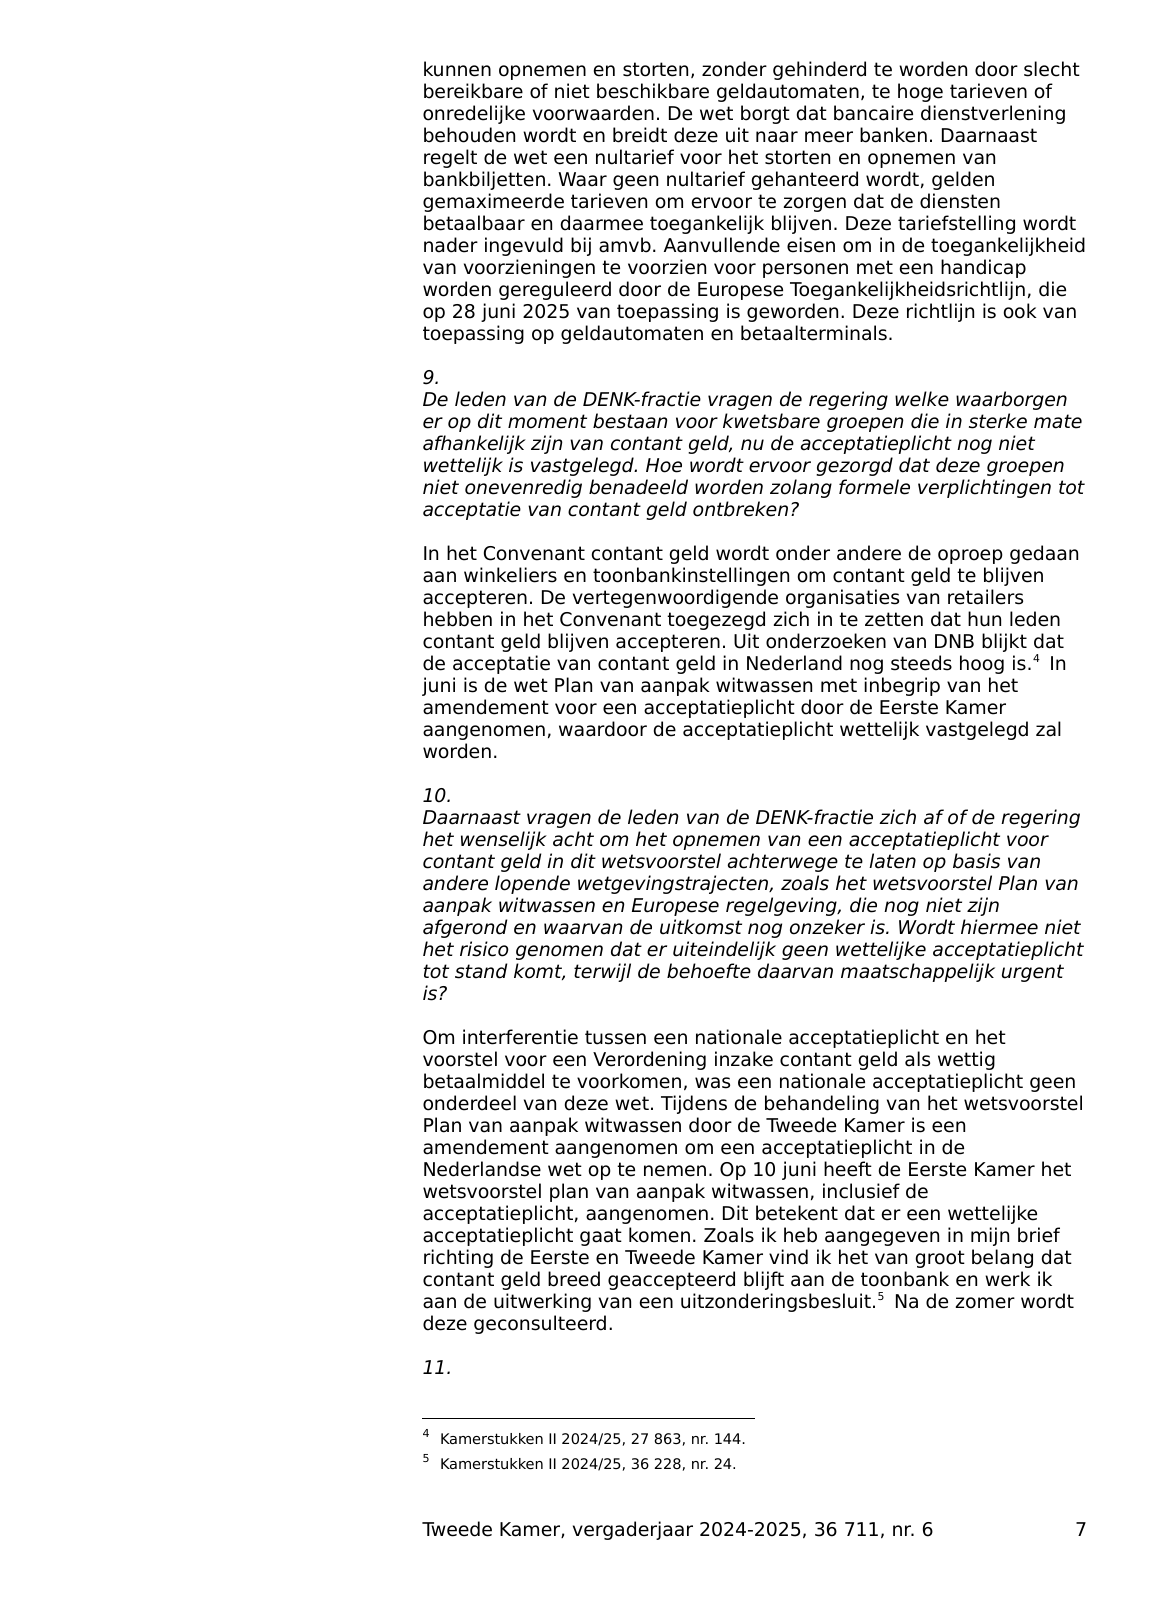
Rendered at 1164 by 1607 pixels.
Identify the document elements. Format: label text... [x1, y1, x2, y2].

text kunnen opnemen en storten, zonder gehinderd te worden door slecht bereikbare of niet beschikbare geldautomaten, te hoge tarieven of onredelijke voorwaarden. De wet borgt dat bancaire dienstverlening behouden wordt en breidt deze uit naar meer banken. Daarnaast regelt de wet een nultarief voor het storten en opnemen van bankbiljetten. Waar geen nultarief gehanteerd wordt, gelden gemaximeerde tarieven om ervoor te zorgen dat de diensten betaalbaar en daarmee toegankelijk blijven. Deze tariefstelling wordt nader ingevuld bij amvb. Aanvullende eisen om in de toegankelijkheid van voorzieningen te voorzien voor personen met een handicap worden gereguleerd door de Europese Toegankelijkheidsrichtlijn, die op 28 juni 2025 van toepassing is geworden. Deze richtlijn is ook van toepassing op geldautomaten en betaalterminals. [422, 59, 1087, 345]
text Om interferentie tussen een nationale acceptatieplicht en het voorstel voor een Verordening inzake contant geld als wettig betaalmiddel te voorkomen, was een nationale acceptatieplicht geen onderdeel van deze wet. Tijdens de behandeling van het wetsvoorstel Plan van aanpak witwassen door de Tweede Kamer is een amendement aangenomen om een acceptatieplicht in de Nederlandse wet op te nemen. Op 10 juni heeft de Eerste Kamer het wetsvoorstel plan van aanpak witwassen, inclusief de acceptatieplicht, aangenomen. Dit betekent dat er een wettelijke acceptatieplicht gaat komen. Zoals ik heb aangegeven in mijn brief richting de Eerste en Tweede Kamer vind ik het van groot belang dat contant geld breed geaccepteerd blijft aan de toonbank en werk ik aan de uitwerking van een uitzonderingsbesluit. Na de zomer wordt deze geconsulteerd. [422, 1027, 1087, 1335]
text 10. [422, 785, 1087, 807]
text Daarnaast vragen de leden van de DENK-fractie zich af of de regering het wenselijk acht om het opnemen van een acceptatieplicht voor contant geld in dit wetsvoorstel achterwege te laten op basis van andere lopende wetgevingstrajecten, zoals het wetsvoorstel Plan van aanpak witwassen en Europese regelgeving, die nog niet zijn afgerond en waarvan de uitkomst nog onzeker is. Wordt hiermee niet het risico genomen dat er uiteindelijk geen wettelijke acceptatieplicht tot stand komt, terwijl de behoefte daarvan maatschappelijk urgent is? [422, 807, 1087, 1005]
text 9. [422, 367, 1087, 389]
text Kamerstukken II 2024/25, 36 228, nr. 24. [422, 1452, 1087, 1474]
text 11. [422, 1357, 1087, 1379]
text Kamerstukken II 2024/25, 27 863, nr. 144. [422, 1427, 1087, 1449]
text De leden van de DENK-fractie vragen de regering welke waarborgen er op dit moment bestaan voor kwetsbare groepen die in sterke mate afhankelijk zijn van contant geld, nu de acceptatieplicht nog niet wettelijk is vastgelegd. Hoe wordt ervoor gezorgd dat deze groepen niet onevenredig benadeeld worden zolang formele verplichtingen tot acceptatie van contant geld ontbreken? [422, 389, 1087, 521]
text In het Convenant contant geld wordt onder andere de oproep gedaan aan winkeliers en toonbankinstellingen om contant geld te blijven accepteren. De vertegenwoordigende organisaties van retailers hebben in het Convenant toegezegd zich in te zetten dat hun leden contant geld blijven accepteren. Uit onderzoeken van DNB blijkt dat de acceptatie van contant geld in Nederland nog steeds hoog is. In juni is de wet Plan van aanpak witwassen met inbegrip van het amendement voor een acceptatieplicht door de Eerste Kamer aangenomen, waardoor de acceptatieplicht wettelijk vastgelegd zal worden. [422, 543, 1087, 763]
